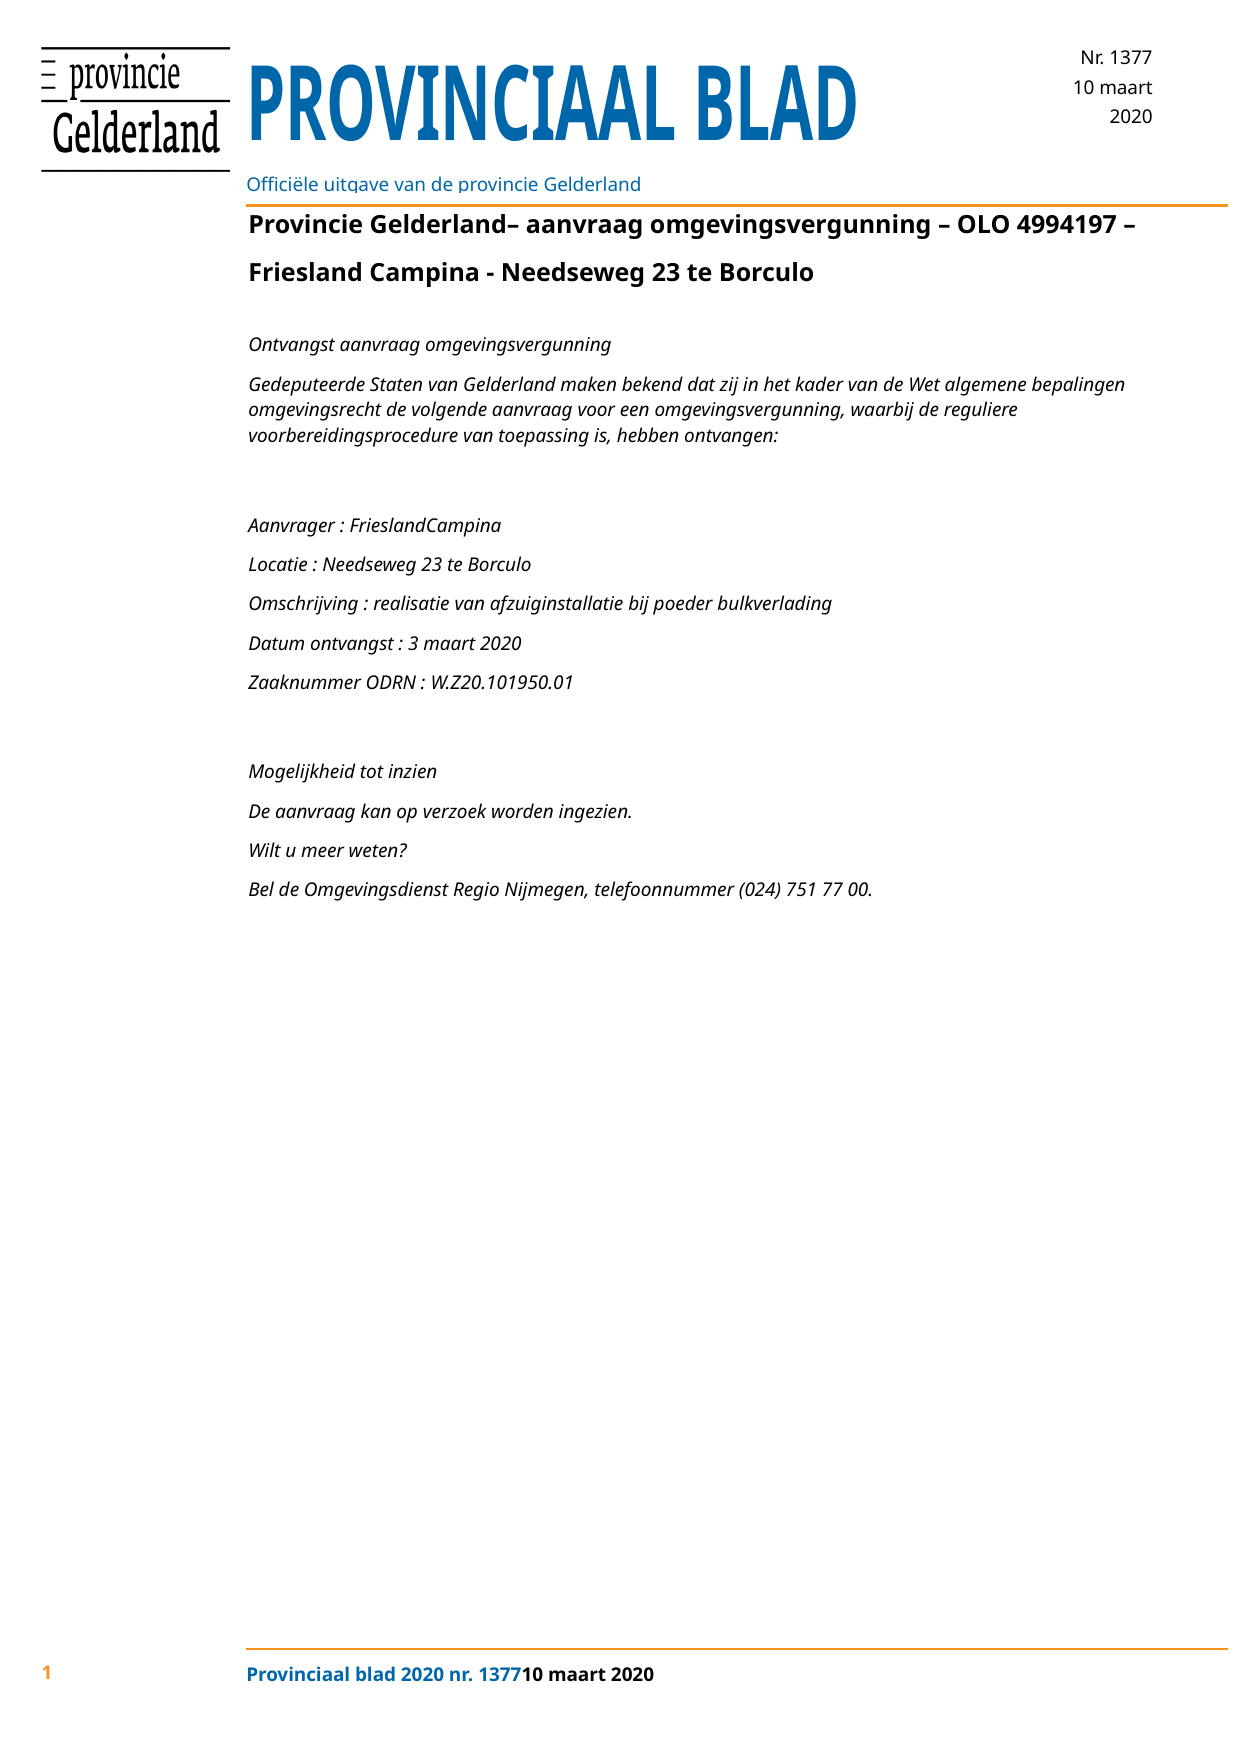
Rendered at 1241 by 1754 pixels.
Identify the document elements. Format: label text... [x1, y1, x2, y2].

text Bel de Omgevingsdienst Regio Nijmegen, telefoonnummer (024) 751 77 00. [248, 876, 1152, 902]
text Wilt u meer weten? [248, 837, 1152, 863]
text De aanvraag kan op verzoek worden ingezien. [248, 798, 1152, 824]
text Gedeputeerde Staten van Gelderland maken bekend dat zij in het kader van de Wet algemene bepalingen omgevingsrecht de volgende aanvraag voor een omgevingsvergunning, waarbij de reguliere voorbereidingsprocedure van toepassing is, hebben ontvangen: [248, 371, 1152, 448]
text Locatie : Needseweg 23 te Borculo [248, 551, 1152, 577]
text Zaaknummer ODRN : W.Z20.101950.01 [248, 669, 1152, 695]
text Omschrijving : realisatie van afzuiginstallatie bij poeder bulkverlading [248, 590, 1152, 616]
picture [41, 47, 231, 172]
text Provincie Gelderland– aanvraag omgevingsvergunning – OLO 4994197 – Friesland Campina - Needseweg 23 te Borculo [248, 207, 1152, 288]
text Mogelijkheid tot inzien [248, 759, 1152, 784]
text Aanvrager : FrieslandCampina [248, 512, 1152, 538]
text Ontvangst aanvraag omgevingsvergunning [248, 331, 1152, 357]
text Datum ontvangst : 3 maart 2020 [248, 630, 1152, 655]
